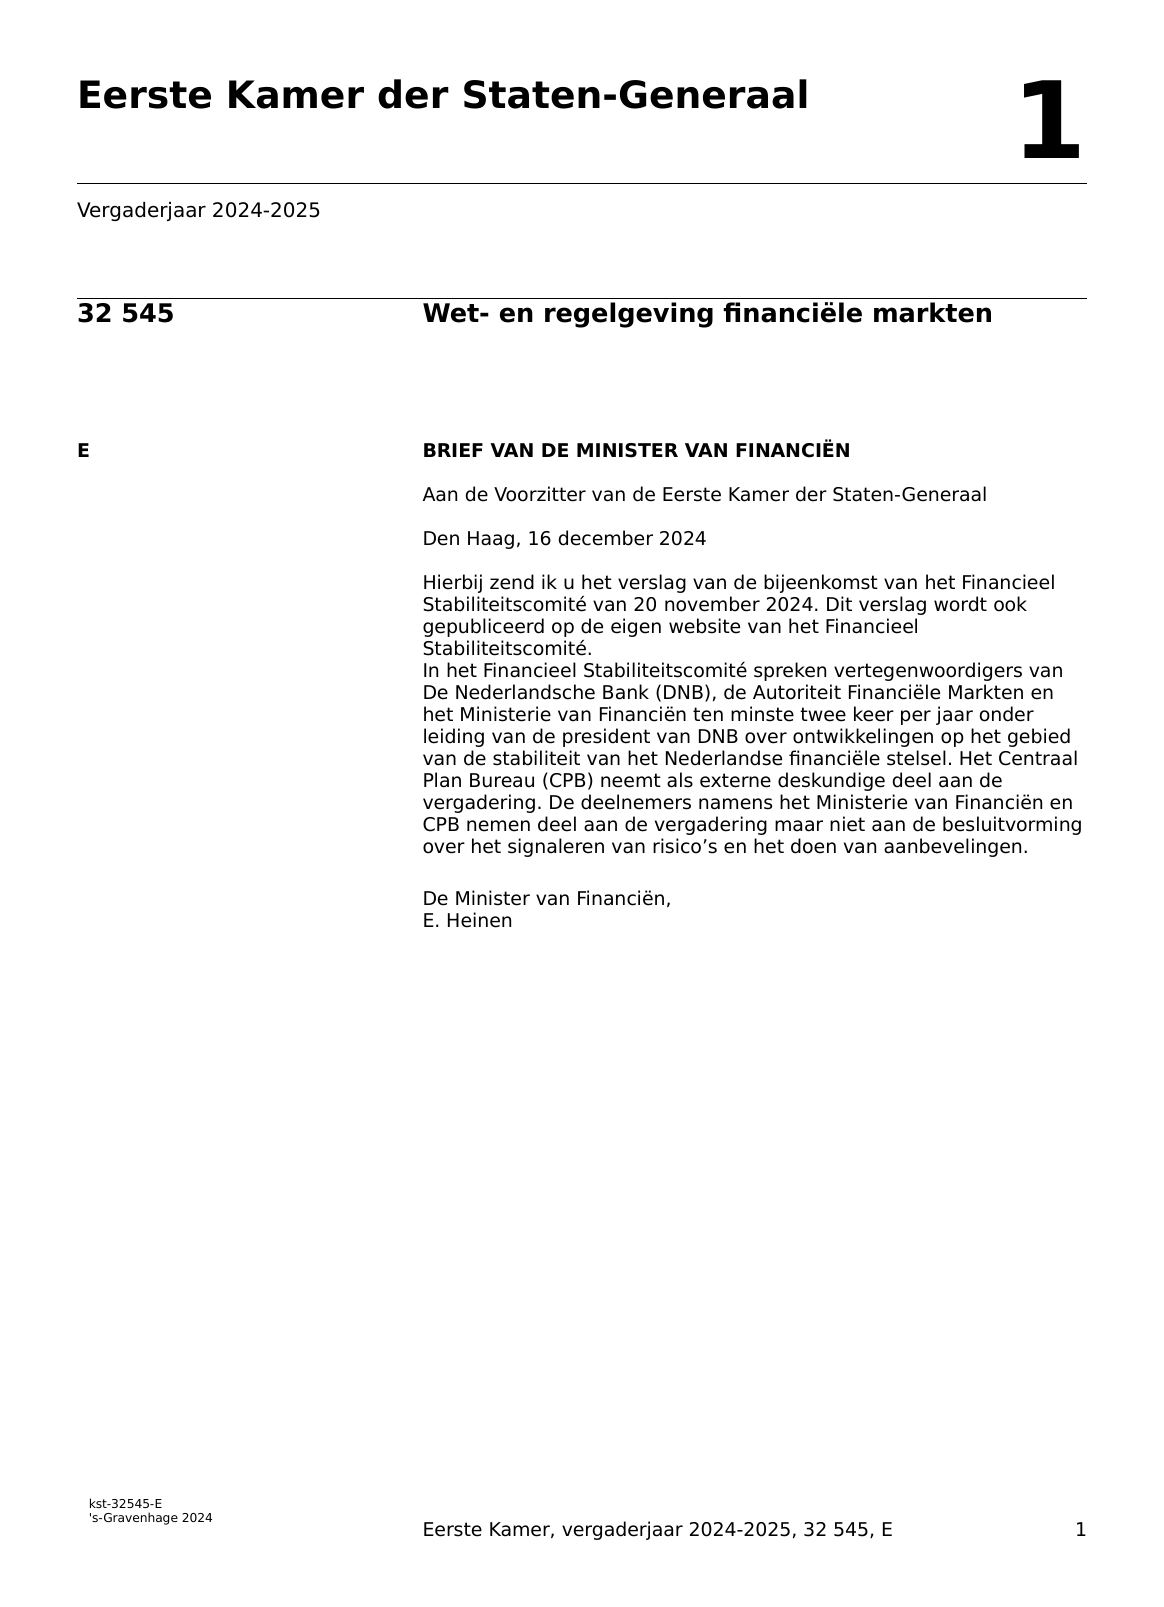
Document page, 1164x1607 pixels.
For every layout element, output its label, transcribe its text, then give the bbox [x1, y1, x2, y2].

table_header Eerste Kamer der Staten-Generaal [77, 59, 886, 183]
table_cell Vergaderjaar 2024-2025 [77, 184, 1087, 298]
text In het Financieel Stabiliteitscomité spreken vertegenwoordigers van De Nederlandsche Bank (DNB), de Autoriteit Financiële Markten en het Ministerie van Financiën ten minste twee keer per jaar onder leiding van de president van DNB over ontwikkelingen op het gebied van de stabiliteit van het Nederlandse financiële stelsel. Het Centraal Plan Bureau (CPB) neemt als externe deskundige deel aan de vergadering. De deelnemers namens het Ministerie van Financiën en CPB nemen deel aan de vergadering maar niet aan de besluitvorming over het signaleren van risico’s en het doen van aanbevelingen. [422, 660, 1087, 858]
subtitle 32 545 Wet- en regelgeving financiële markten [77, 299, 1087, 329]
table_header 1 [886, 59, 1087, 183]
text De Minister van Financiën, E. Heinen [422, 888, 1087, 932]
text Hierbij zend ik u het verslag van de bijeenkomst van het Financieel Stabiliteitscomité van 20 november 2024. Dit verslag wordt ook gepubliceerd op de eigen website van het Financieel Stabiliteitscomité. [422, 572, 1087, 660]
subtitle E BRIEF VAN DE MINISTER VAN FINANCIËN [77, 440, 1087, 462]
text 's-Gravenhage 2024 [88, 1511, 323, 1525]
text Den Haag, 16 december 2024 [422, 528, 1087, 550]
text Aan de Voorzitter van de Eerste Kamer der Staten-Generaal [422, 484, 1087, 506]
text kst-32545-E [88, 1497, 323, 1511]
